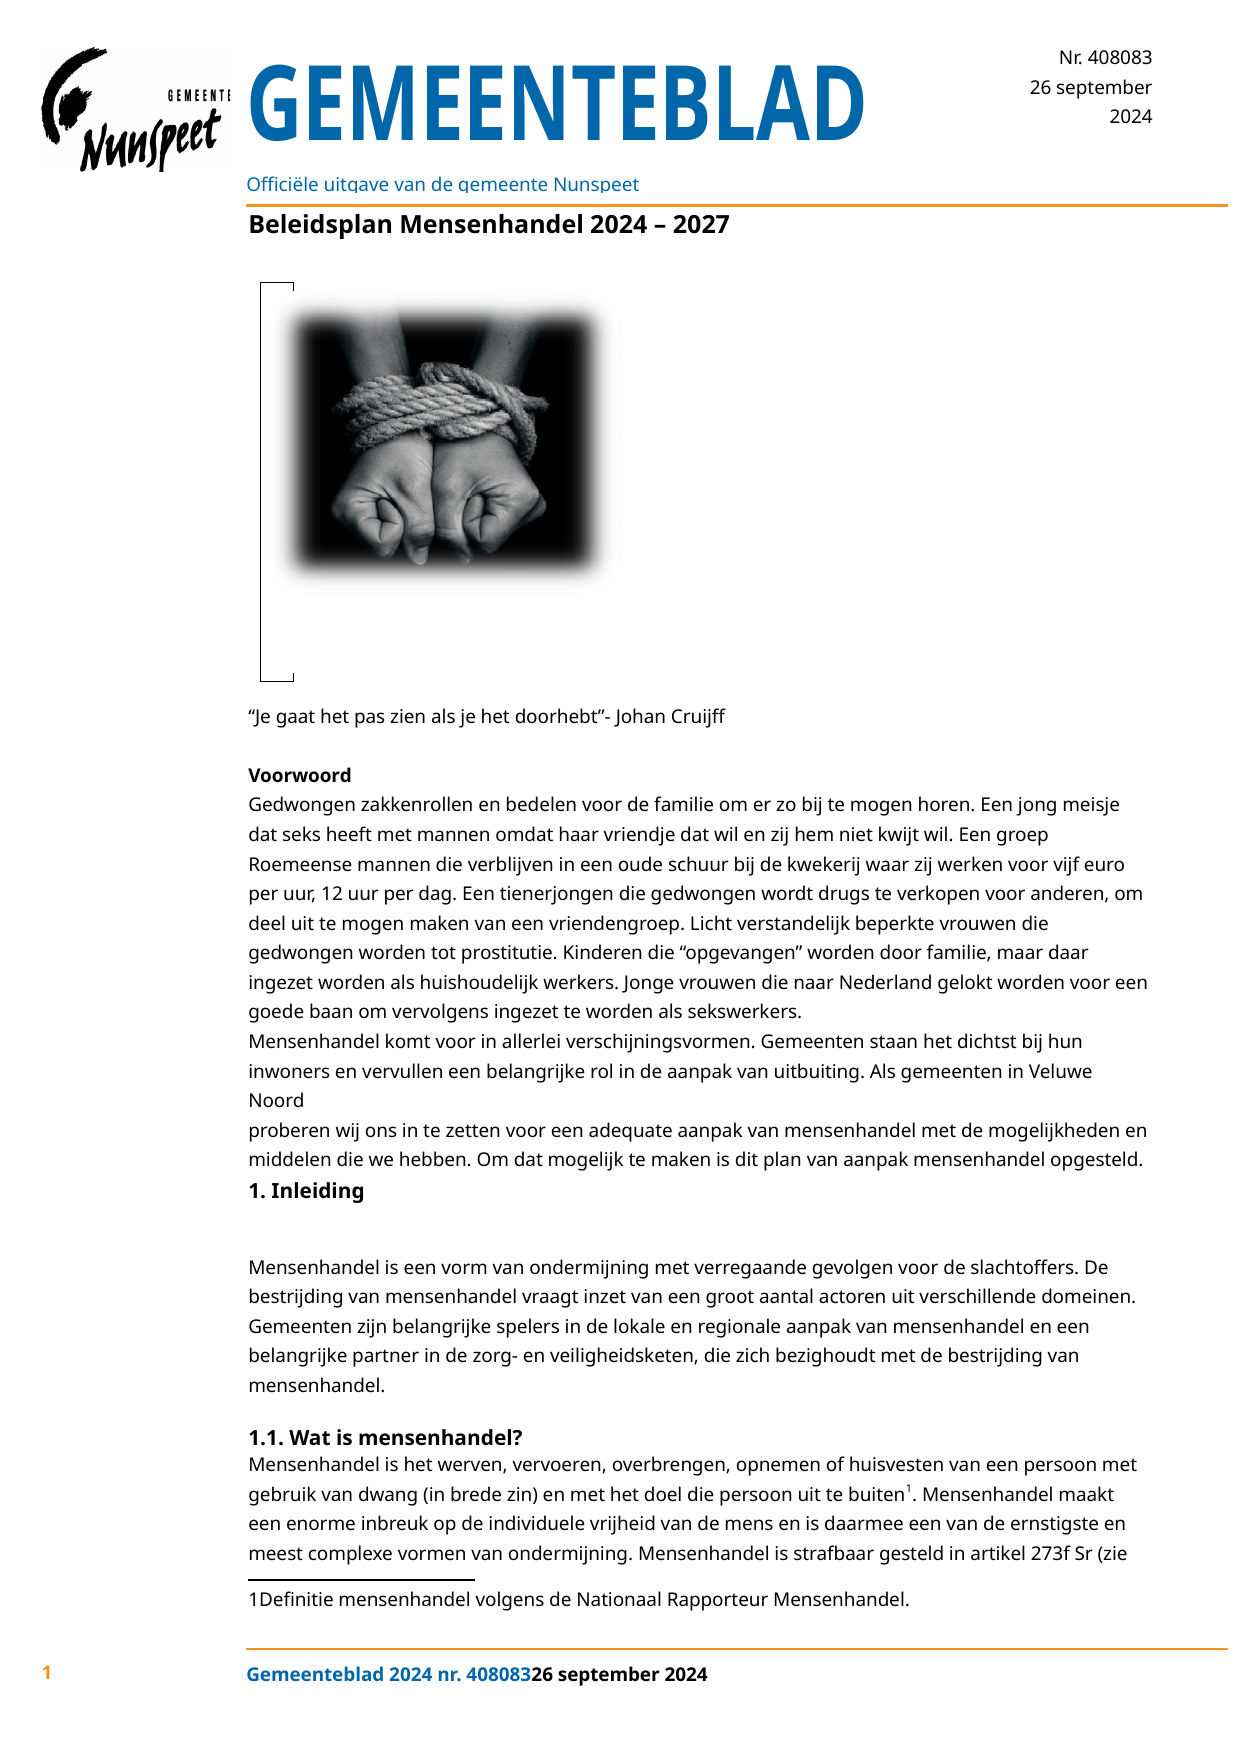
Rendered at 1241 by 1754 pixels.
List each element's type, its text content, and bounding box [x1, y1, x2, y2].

picture [268, 291, 947, 673]
text Mensenhandel is het werven, vervoeren, overbrengen, opnemen of huisvesten van een persoon met gebruik van dwang (in brede zin) en met het doel die persoon uit te buiten. Mensenhandel maakt een enorme inbreuk op de individuele vrijheid van de mens en is daarmee een van de ernstigste en meest complexe vormen van ondermijning. Mensenhandel is strafbaar gesteld in artikel 273f Sr (zie [248, 1451, 1152, 1566]
text Mensenhandel is een vorm van ondermijning met verregaande gevolgen voor de slachtoffers. De bestrijding van mensenhandel vraagt inzet van een groot aantal actoren uit verschillende domeinen. Gemeenten zijn belangrijke spelers in de lokale en regionale aanpak van mensenhandel en een belangrijke partner in de zorg- en veiligheidsketen, die zich bezighoudt met de bestrijding van mensenhandel. [248, 1254, 1152, 1398]
text Beleidsplan Mensenhandel 2024 – 2027 [248, 207, 1152, 241]
text Voorwoord [248, 762, 1152, 788]
text proberen wij ons in te zetten voor een adequate aanpak van mensenhandel met de mogelijkheden en middelen die we hebben. Om dat mogelijk te maken is dit plan van aanpak mensenhandel opgesteld. [248, 1117, 1152, 1172]
picture [41, 47, 231, 172]
text 1.1. Wat is mensenhandel? [248, 1423, 1152, 1451]
text Gedwongen zakkenrollen en bedelen voor de familie om er zo bij te mogen horen. Een jong meisje dat seks heeft met mannen omdat haar vriendje dat wil en zij hem niet kwijt wil. Een groep Roemeense mannen die verblijven in een oude schuur bij de kwekerij waar zij werken voor vijf euro per uur, 12 uur per dag. Een tienerjongen die gedwongen wordt drugs te verkopen voor anderen, om deel uit te mogen maken van een vriendengroep. Licht verstandelijk beperkte vrouwen die gedwongen worden tot prostitutie. Kinderen die “opgevangen” worden door familie, maar daar ingezet worden als huishoudelijk werkers. Jonge vrouwen die naar Nederland gelokt worden voor een goede baan om vervolgens ingezet te worden als sekswerkers. [248, 792, 1152, 1024]
text Mensenhandel komt voor in allerlei verschijningsvormen. Gemeenten staan het dichtst bij hun inwoners en vervullen een belangrijke rol in de aanpak van uitbuiting. Als gemeenten in Veluwe Noord [248, 1028, 1152, 1113]
text Definitie mensenhandel volgens de Nationaal Rapporteur Mensenhandel. [248, 1586, 1152, 1612]
text “Je gaat het pas zien als je het doorhebt”- Johan Cruijff [248, 703, 1152, 729]
text 1. Inleiding [248, 1176, 1152, 1205]
